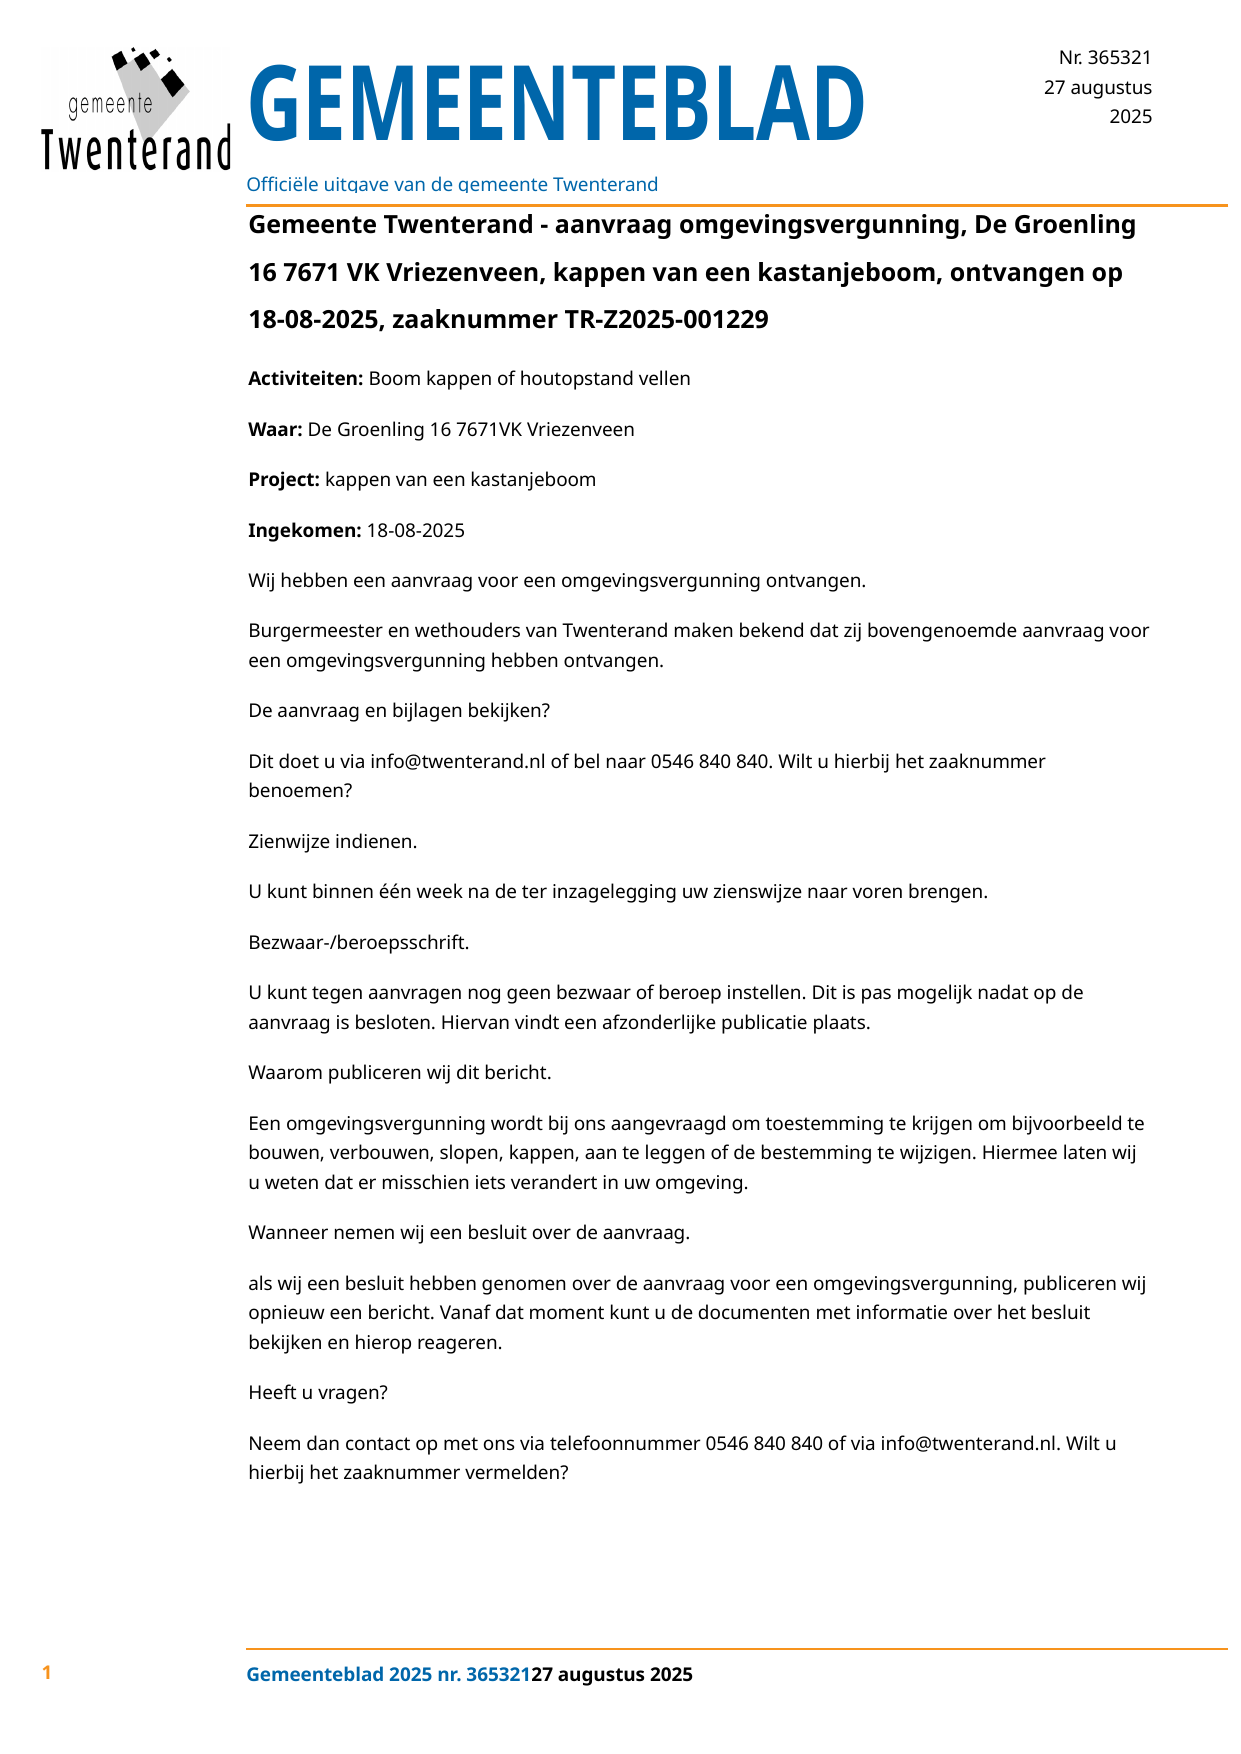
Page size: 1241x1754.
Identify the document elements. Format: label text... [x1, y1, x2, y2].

text Heeft u vragen? [248, 1379, 1152, 1405]
text Gemeente Twenterand - aanvraag omgevingsvergunning, De Groenling 16 7671 VK Vriezenveen, kappen van een kastanjeboom, ontvangen op 18-08-2025, zaaknummer TR-Z2025-001229 [248, 207, 1152, 336]
text U kunt tegen aanvragen nog geen bezwaar of beroep instellen. Dit is pas mogelijk nadat op de aanvraag is besloten. Hiervan vindt een afzonderlijke publicatie plaats. [248, 979, 1152, 1034]
text Wij hebben een aanvraag voor een omgevingsvergunning ontvangen. [248, 567, 1152, 593]
text Bezwaar-/beroepsschrift. [248, 929, 1152, 954]
text Burgermeester en wethouders van Twenterand maken bekend dat zij bovengenoemde aanvraag voor een omgevingsvergunning hebben ontvangen. [248, 618, 1152, 673]
text U kunt binnen één week na de ter inzagelegging uw zienswijze naar voren brengen. [248, 878, 1152, 904]
text Ingekomen: 18-08-2025 [248, 517, 1152, 542]
text Wanneer nemen wij een besluit over de aanvraag. [248, 1219, 1152, 1245]
text Een omgevingsvergunning wordt bij ons aangevraagd om toestemming te krijgen om bijvoorbeeld te bouwen, verbouwen, slopen, kappen, aan te leggen of de bestemming te wijzigen. Hiermee laten wij u weten dat er misschien iets verandert in uw omgeving. [248, 1110, 1152, 1194]
text Waar: De Groenling 16 7671VK Vriezenveen [248, 416, 1152, 442]
picture [41, 47, 231, 172]
text Waarom publiceren wij dit bericht. [248, 1059, 1152, 1085]
text De aanvraag en bijlagen bekijken? [248, 698, 1152, 723]
text Neem dan contact op met ons via telefoonnummer 0546 840 840 of via info@twenterand.nl. Wilt u hierbij het zaaknummer vermelden? [248, 1430, 1152, 1485]
text Project: kappen van een kastanjeboom [248, 466, 1152, 492]
text als wij een besluit hebben genomen over de aanvraag voor een omgevingsvergunning, publiceren wij opnieuw een bericht. Vanaf dat moment kunt u de documenten met informatie over het besluit bekijken en hierop reageren. [248, 1270, 1152, 1354]
text Dit doet u via info@twenterand.nl of bel naar 0546 840 840. Wilt u hierbij het zaaknummer benoemen? [248, 748, 1152, 803]
text Activiteiten: Boom kappen of houtopstand vellen [248, 366, 1152, 391]
text Zienwijze indienen. [248, 828, 1152, 854]
